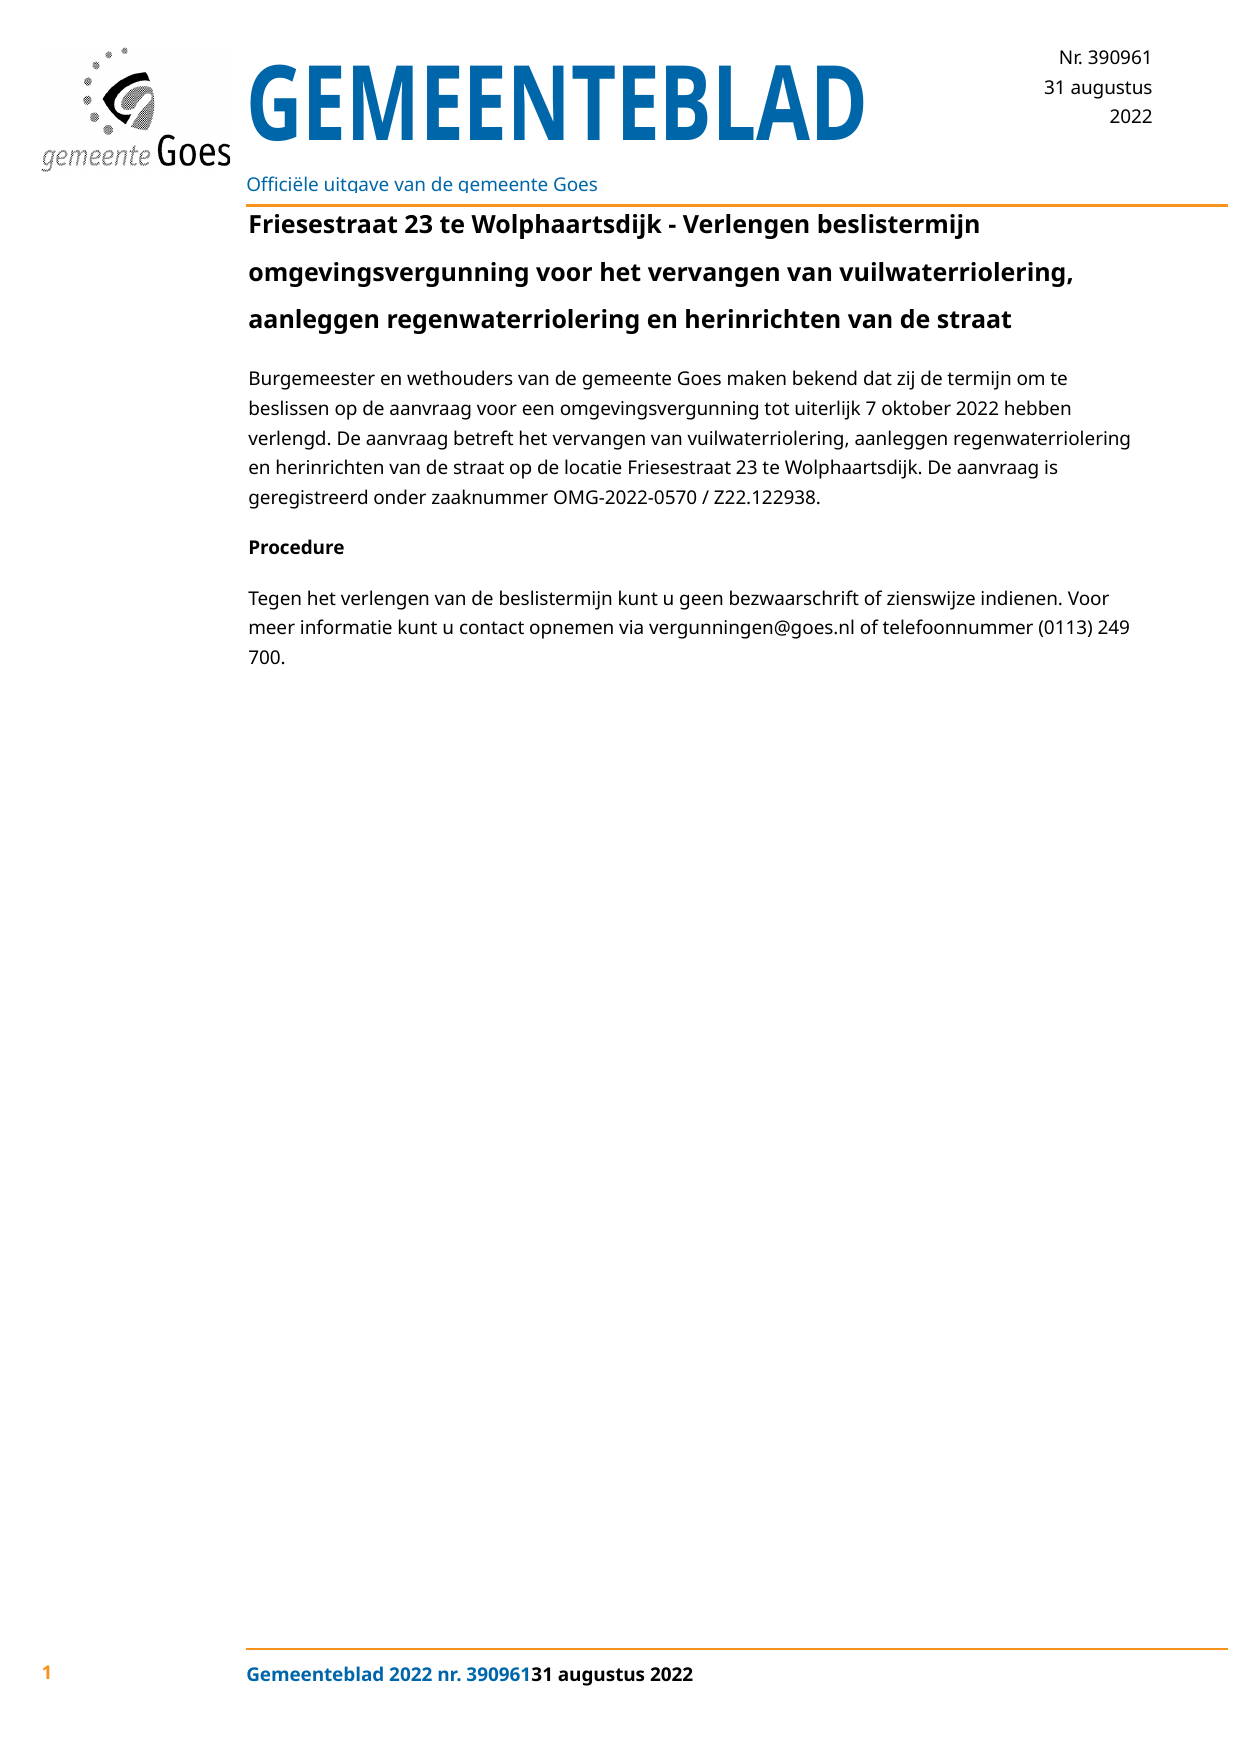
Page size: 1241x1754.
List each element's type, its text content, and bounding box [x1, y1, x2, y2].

text Procedure [248, 534, 1152, 560]
picture [41, 47, 231, 172]
text Friesestraat 23 te Wolphaartsdijk - Verlengen beslistermijn omgevingsvergunning voor het vervangen van vuilwaterriolering, aanleggen regenwaterriolering en herinrichten van de straat [248, 207, 1152, 336]
text Burgemeester en wethouders van de gemeente Goes maken bekend dat zij de termijn om te beslissen op de aanvraag voor een omgevingsvergunning tot uiterlijk 7 oktober 2022 hebben verlengd. De aanvraag betreft het vervangen van vuilwaterriolering, aanleggen regenwaterriolering en herinrichten van de straat op de locatie Friesestraat 23 te Wolphaartsdijk. De aanvraag is geregistreerd onder zaaknummer OMG-2022-0570 / Z22.122938. [248, 366, 1152, 509]
text Tegen het verlengen van de beslistermijn kunt u geen bezwaarschrift of zienswijze indienen. Voor meer informatie kunt u contact opnemen via vergunningen@goes.nl of telefoonnummer (0113) 249 700. [248, 585, 1152, 669]
